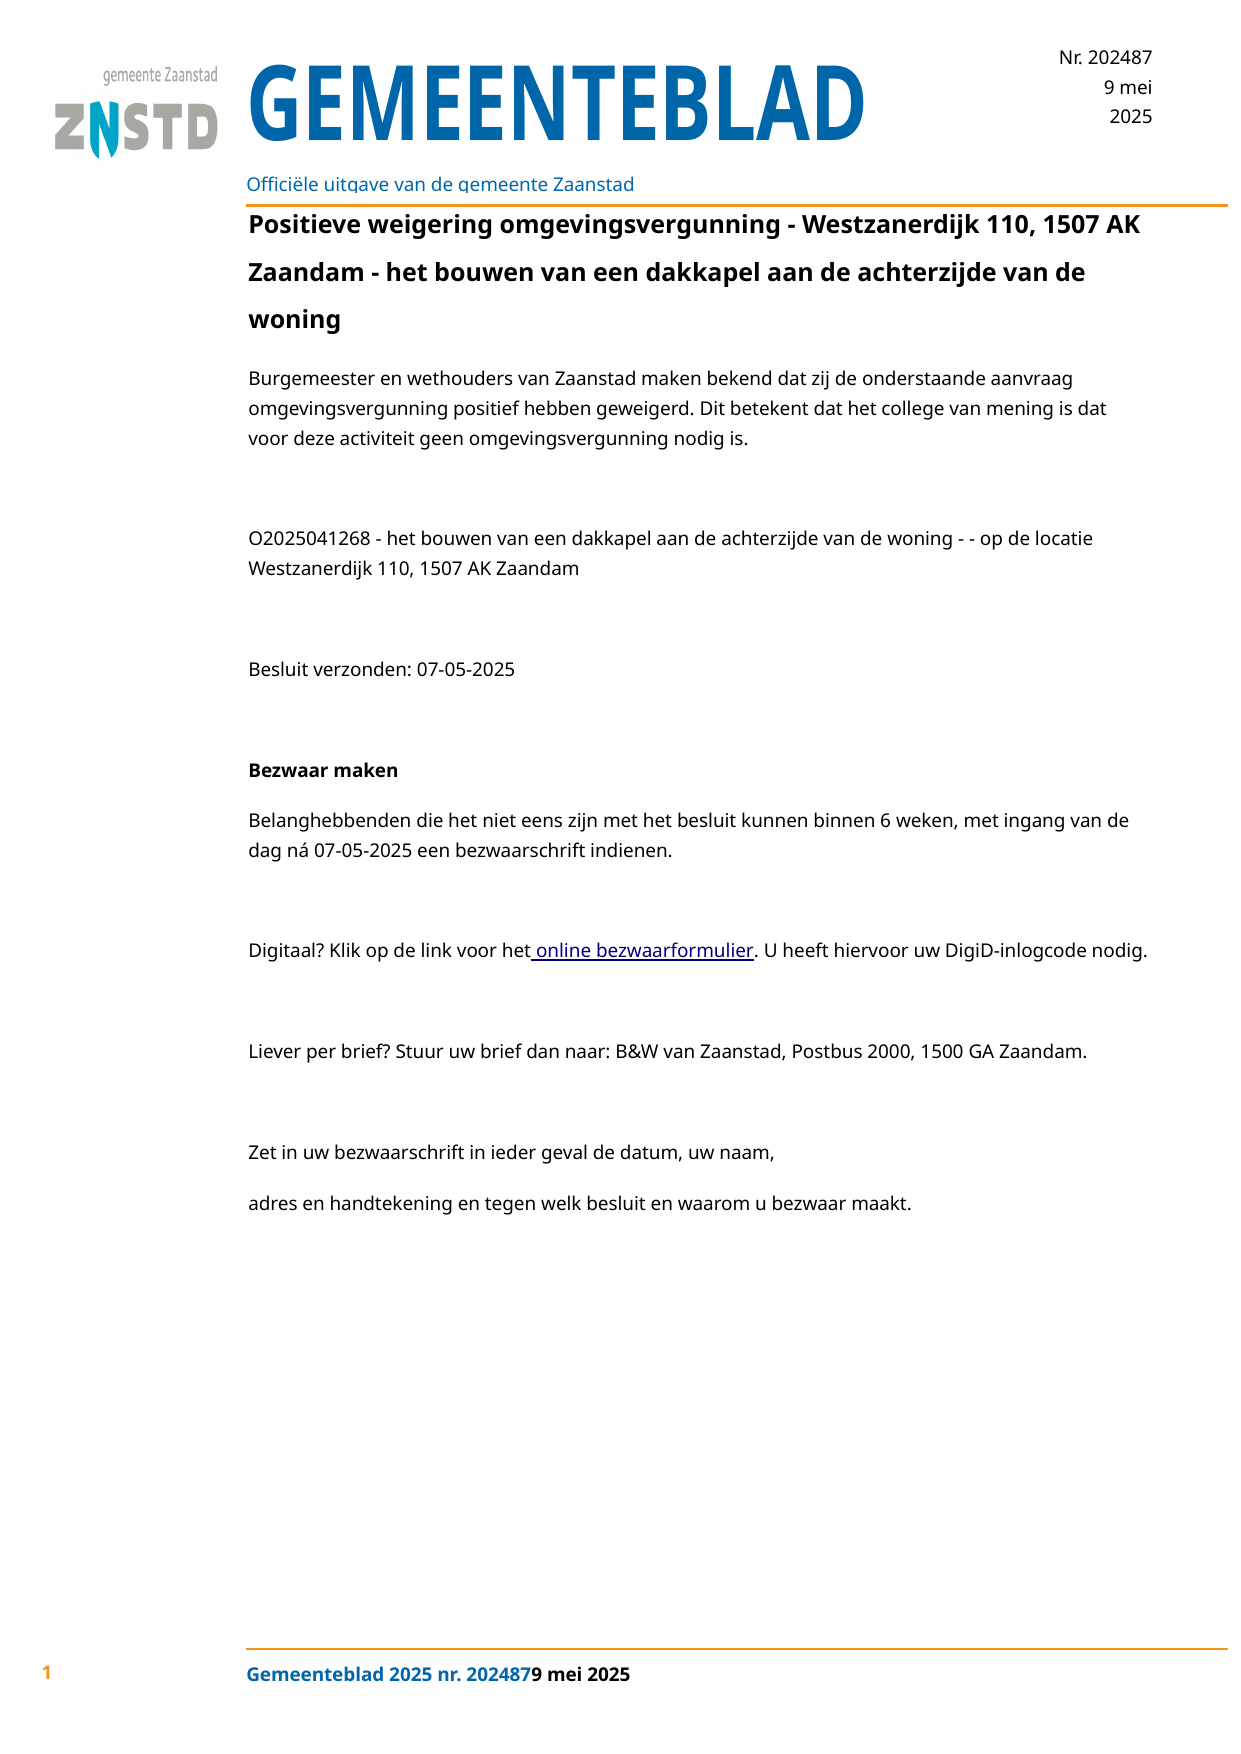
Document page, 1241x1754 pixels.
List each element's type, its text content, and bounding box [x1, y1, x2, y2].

text Zet in uw bezwaarschrift in ieder geval de datum, uw naam, [248, 1139, 1152, 1165]
picture [41, 47, 231, 172]
text O2025041268 - het bouwen van een dakkapel aan de achterzijde van de woning - - op de locatie Westzanerdijk 110, 1507 AK Zaandam [248, 526, 1152, 581]
text adres en handtekening en tegen welk besluit en waarom u bezwaar maakt. [248, 1190, 1152, 1215]
text Besluit verzonden: 07-05-2025 [248, 656, 1152, 682]
text Belanghebbenden die het niet eens zijn met het besluit kunnen binnen 6 weken, met ingang van de dag ná 07-05-2025 een bezwaarschrift indienen. [248, 807, 1152, 862]
text Burgemeester en wethouders van Zaanstad maken bekend dat zij de onderstaande aanvraag omgevingsvergunning positief hebben geweigerd. Dit betekent dat het college van mening is dat voor deze activiteit geen omgevingsvergunning nodig is. [248, 366, 1152, 450]
text Digitaal? Klik op de link voor het online bezwaarformulier. U heeft hiervoor uw DigiD-inlogcode nodig. [248, 938, 1152, 963]
text Liever per brief? Stuur uw brief dan naar: B&W van Zaanstad, Postbus 2000, 1500 GA Zaandam. [248, 1038, 1152, 1064]
text Positieve weigering omgevingsvergunning - Westzanerdijk 110, 1507 AK Zaandam - het bouwen van een dakkapel aan de achterzijde van de woning [248, 207, 1152, 336]
text Bezwaar maken [248, 757, 1152, 782]
